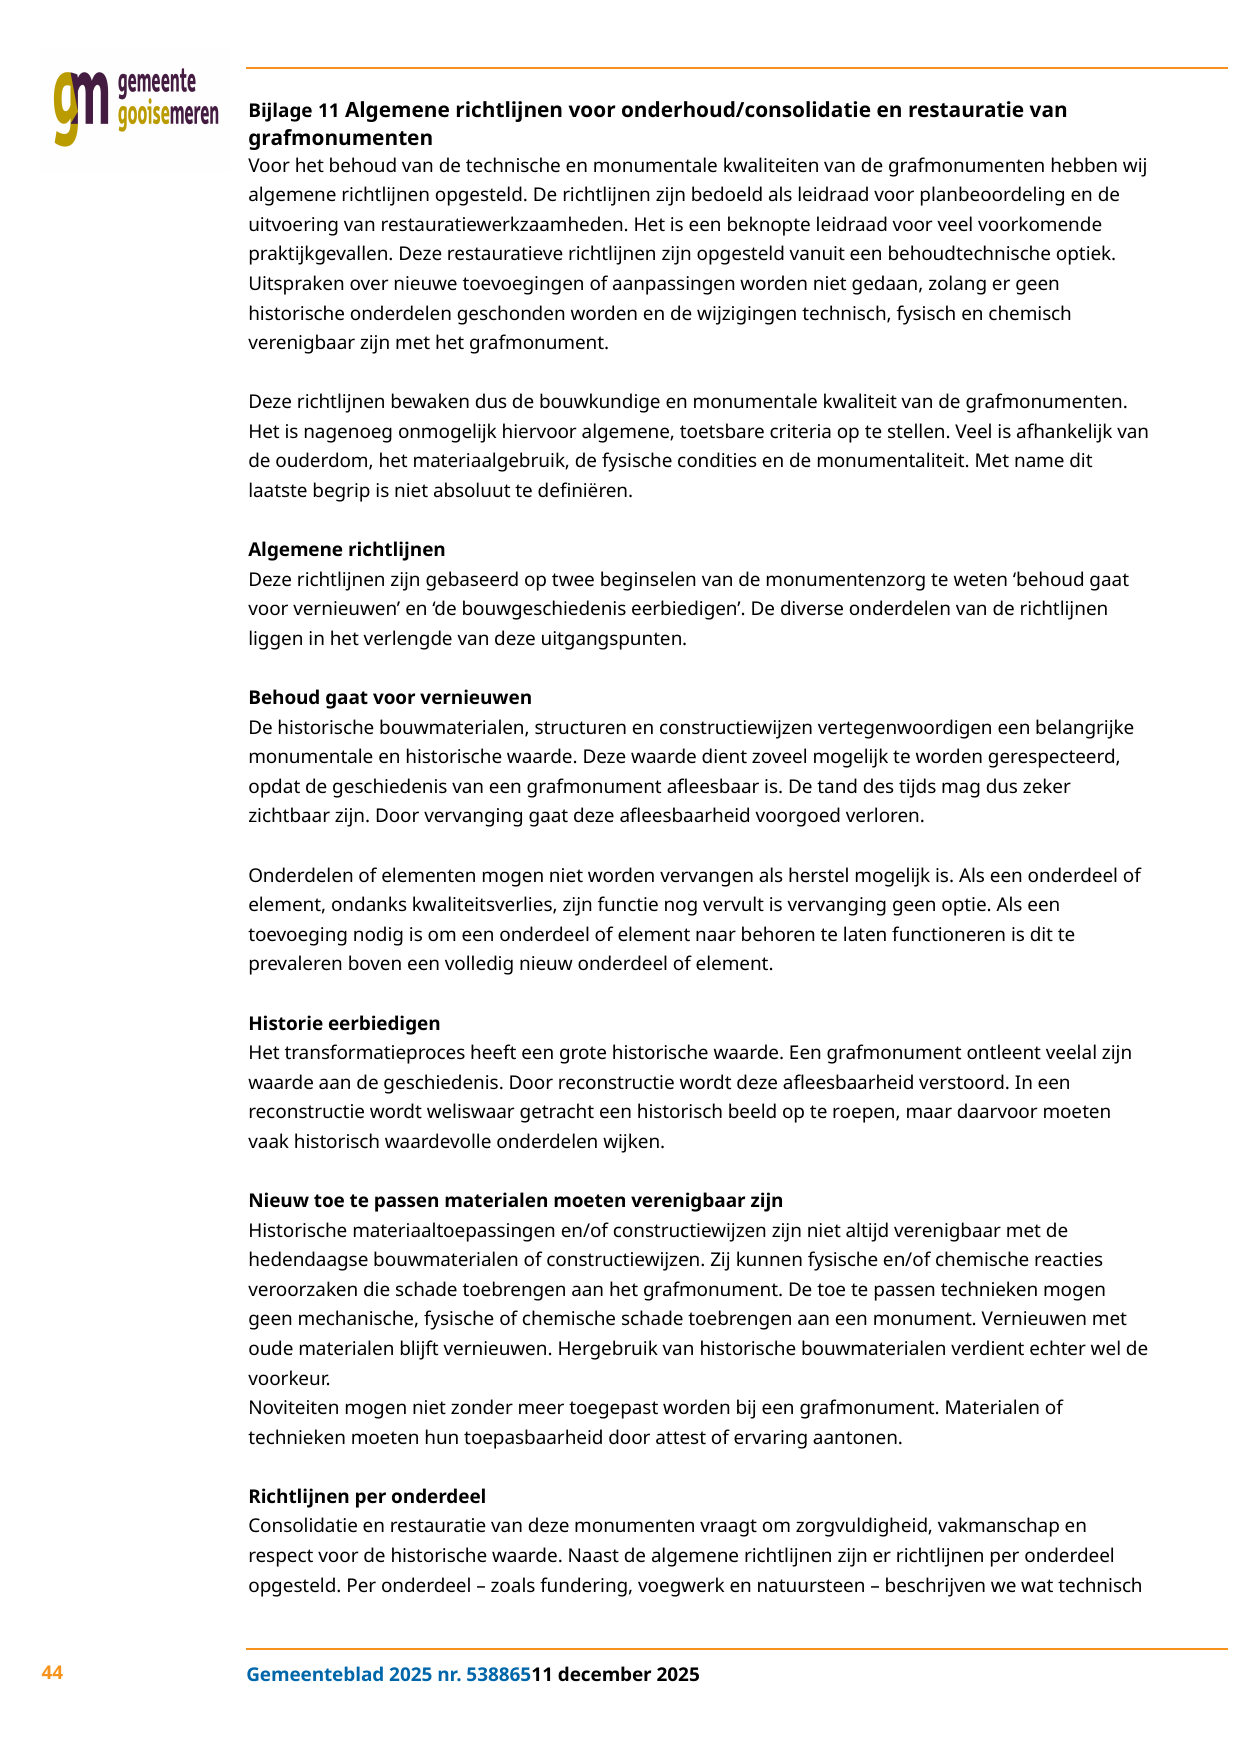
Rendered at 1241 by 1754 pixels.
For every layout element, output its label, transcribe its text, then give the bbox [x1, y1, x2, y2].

text Historische materiaaltoepassingen en/of constructiewijzen zijn niet altijd verenigbaar met de hedendaagse bouwmaterialen of constructiewijzen. Zij kunnen fysische en/of chemische reacties veroorzaken die schade toebrengen aan het grafmonument. De toe te passen technieken mogen geen mechanische, fysische of chemische schade toebrengen aan een monument. Vernieuwen met oude materialen blijft vernieuwen. Hergebruik van historische bouwmaterialen verdient echter wel de voorkeur. [248, 1217, 1152, 1390]
text Deze richtlijnen bewaken dus de bouwkundige en monumentale kwaliteit van de grafmonumenten. Het is nagenoeg onmogelijk hiervoor algemene, toetsbare criteria op te stellen. Veel is afhankelijk van de ouderdom, het materiaalgebruik, de fysische condities en de monumentaliteit. Met name dit laatste begrip is niet absoluut te definiëren. [248, 388, 1152, 503]
text Deze richtlijnen zijn gebaseerd op twee beginselen van de monumentenzorg te weten ‘behoud gaat voor vernieuwen’ en ‘de bouwgeschiedenis eerbiedigen’. De diverse onderdelen van de richtlijnen liggen in het verlengde van deze uitgangspunten. [248, 566, 1152, 651]
text Behoud gaat voor vernieuwen [248, 684, 1152, 710]
text Richtlijnen per onderdeel [248, 1483, 1152, 1509]
text Historie eerbiedigen [248, 1010, 1152, 1035]
text Consolidatie en restauratie van deze monumenten vraagt om zorgvuldigheid, vakmanschap en respect voor de historische waarde. Naast de algemene richtlijnen zijn er richtlijnen per onderdeel opgesteld. Per onderdeel – zoals fundering, voegwerk en natuursteen – beschrijven we wat technisch [248, 1513, 1152, 1597]
text Algemene richtlijnen [248, 536, 1152, 562]
text Bijlage 11 Algemene richtlijnen voor onderhoud/consolidatie en restauratie van grafmonumenten [248, 95, 1152, 152]
text Het transformatieproces heeft een grote historische waarde. Een grafmonument ontleent veelal zijn waarde aan de geschiedenis. Door reconstructie wordt deze afleesbaarheid verstoord. In een reconstructie wordt weliswaar getracht een historisch beeld op te roepen, maar daarvoor moeten vaak historisch waardevolle onderdelen wijken. [248, 1039, 1152, 1154]
text De historische bouwmaterialen, structuren en constructiewijzen vertegenwoordigen een belangrijke monumentale en historische waarde. Deze waarde dient zoveel mogelijk te worden gerespecteerd, opdat de geschiedenis van een grafmonument afleesbaar is. De tand des tijds mag dus zeker zichtbaar zijn. Door vervanging gaat deze afleesbaarheid voorgoed verloren. [248, 714, 1152, 828]
text Voor het behoud van de technische en monumentale kwaliteiten van de grafmonumenten hebben wij algemene richtlijnen opgesteld. De richtlijnen zijn bedoeld als leidraad voor planbeoordeling en de uitvoering van restauratiewerkzaamheden. Het is een beknopte leidraad voor veel voorkomende praktijkgevallen. Deze restauratieve richtlijnen zijn opgesteld vanuit een behoudtechnische optiek. Uitspraken over nieuwe toevoegingen of aanpassingen worden niet gedaan, zolang er geen historische onderdelen geschonden worden en de wijzigingen technisch, fysisch en chemisch verenigbaar zijn met het grafmonument. [248, 152, 1152, 355]
text Nieuw toe te passen materialen moeten verenigbaar zijn [248, 1187, 1152, 1213]
picture [41, 47, 231, 172]
text Onderdelen of elementen mogen niet worden vervangen als herstel mogelijk is. Als een onderdeel of element, ondanks kwaliteitsverlies, zijn functie nog vervult is vervanging geen optie. Als een toevoeging nodig is om een onderdeel of element naar behoren te laten functioneren is dit te prevaleren boven een volledig nieuw onderdeel of element. [248, 862, 1152, 976]
text Noviteiten mogen niet zonder meer toegepast worden bij een grafmonument. Materialen of technieken moeten hun toepasbaarheid door attest of ervaring aantonen. [248, 1394, 1152, 1449]
